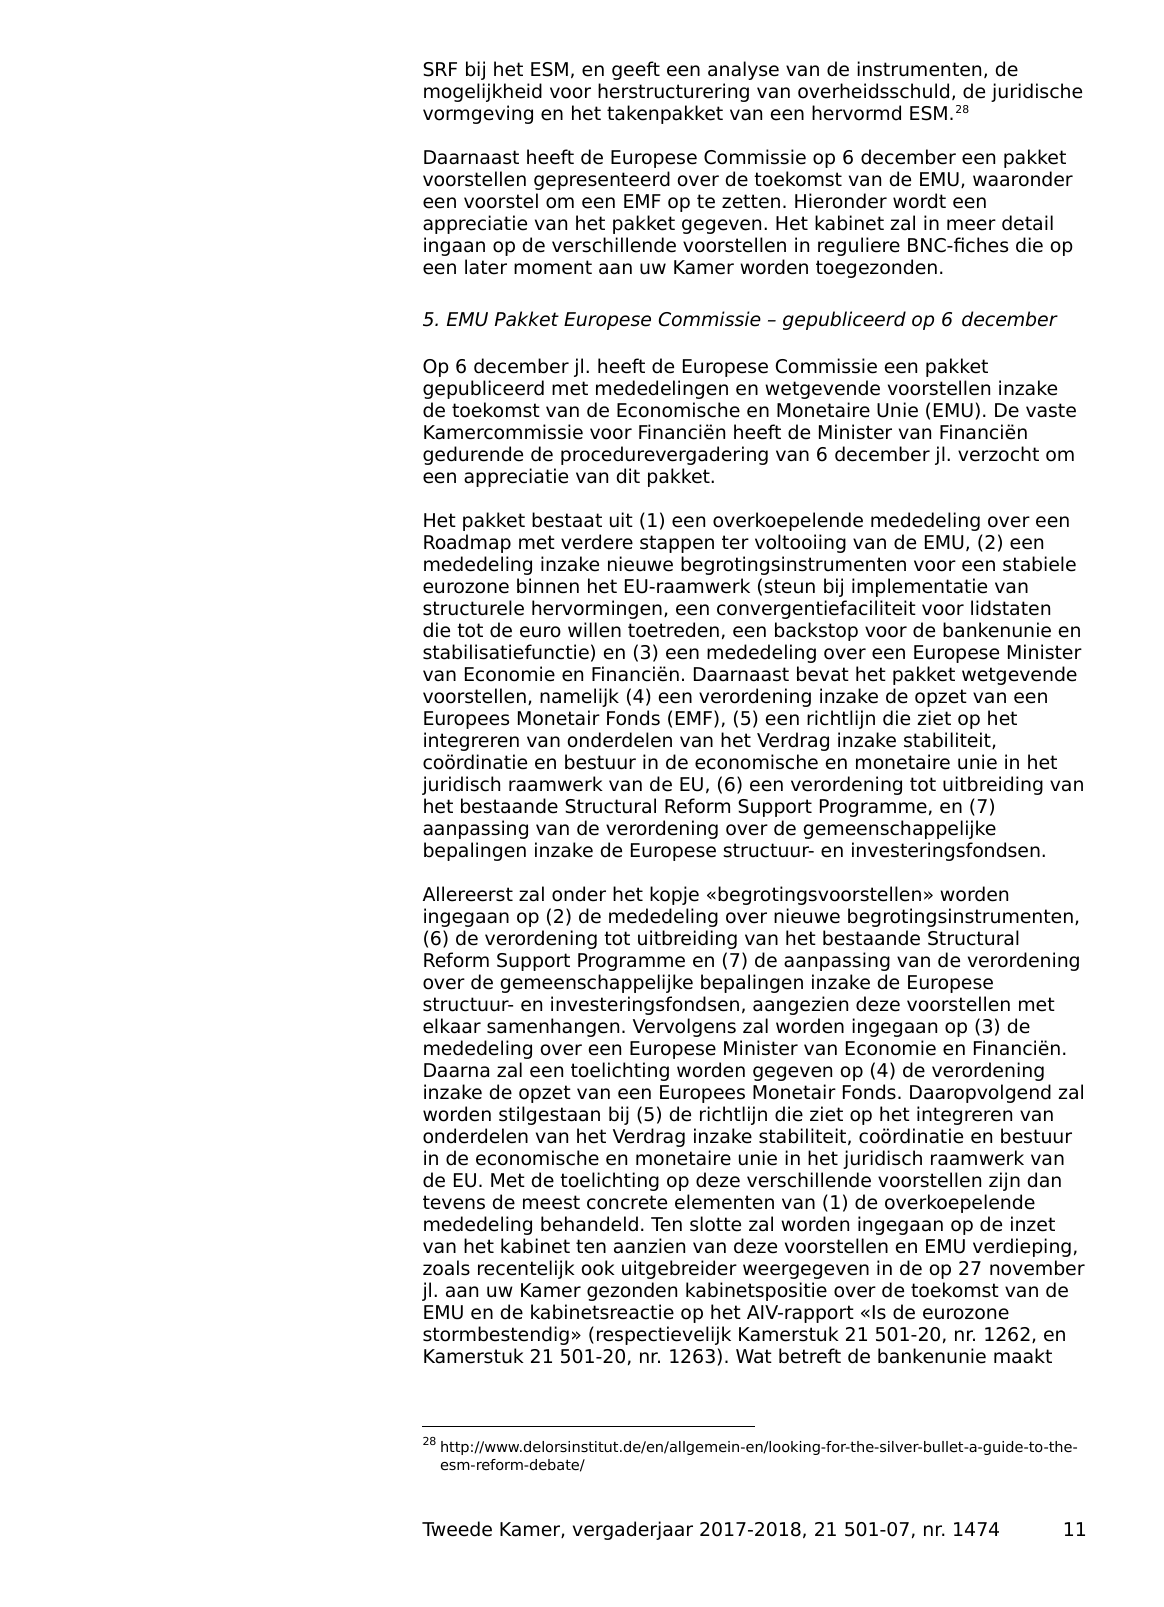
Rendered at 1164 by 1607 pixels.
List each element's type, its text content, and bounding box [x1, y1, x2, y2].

text SRF bij het ESM, en geeft een analyse van de instrumenten, de mogelijkheid voor herstructurering van overheidsschuld, de juridische vormgeving en het takenpakket van een hervormd ESM. [422, 59, 1087, 125]
text Het pakket bestaat uit (1) een overkoepelende mededeling over een Roadmap met verdere stappen ter voltooiing van de EMU, (2) een mededeling inzake nieuwe begrotingsinstrumenten voor een stabiele eurozone binnen het EU-raamwerk (steun bij implementatie van structurele hervormingen, een convergentiefaciliteit voor lidstaten die tot de euro willen toetreden, een backstop voor de bankenunie en stabilisatiefunctie) en (3) een mededeling over een Europese Minister van Economie en Financiën. Daarnaast bevat het pakket wetgevende voorstellen, namelijk (4) een verordening inzake de opzet van een Europees Monetair Fonds (EMF), (5) een richtlijn die ziet op het integreren van onderdelen van het Verdrag inzake stabiliteit, coördinatie en bestuur in de economische en monetaire unie in het juridisch raamwerk van de EU, (6) een verordening tot uitbreiding van het bestaande Structural Reform Support Programme, en (7) aanpassing van de verordening over de gemeenschappelijke bepalingen inzake de Europese structuur- en investeringsfondsen. [422, 510, 1087, 862]
text http://www.delorsinstitut.de/en/allgemein-en/looking-for-the-silver-bullet-a-guide-to-the-esm-reform-debate/ [422, 1435, 1087, 1474]
text Op 6 december jl. heeft de Europese Commissie een pakket gepubliceerd met mededelingen en wetgevende voorstellen inzake de toekomst van de Economische en Monetaire Unie (EMU). De vaste Kamercommissie voor Financiën heeft de Minister van Financiën gedurende de procedurevergadering van 6 december jl. verzocht om een appreciatie van dit pakket. [422, 356, 1087, 488]
text Allereerst zal onder het kopje «begrotingsvoorstellen» worden ingegaan op (2) de mededeling over nieuwe begrotingsinstrumenten, (6) de verordening tot uitbreiding van het bestaande Structural Reform Support Programme en (7) de aanpassing van de verordening over de gemeenschappelijke bepalingen inzake de Europese structuur- en investeringsfondsen, aangezien deze voorstellen met elkaar samenhangen. Vervolgens zal worden ingegaan op (3) de mededeling over een Europese Minister van Economie en Financiën. Daarna zal een toelichting worden gegeven op (4) de verordening inzake de opzet van een Europees Monetair Fonds. Daaropvolgend zal worden stilgestaan bij (5) de richtlijn die ziet op het integreren van onderdelen van het Verdrag inzake stabiliteit, coördinatie en bestuur in de economische en monetaire unie in het juridisch raamwerk van de EU. Met de toelichting op deze verschillende voorstellen zijn dan tevens de meest concrete elementen van (1) de overkoepelende mededeling behandeld. Ten slotte zal worden ingegaan op de inzet van het kabinet ten aanzien van deze voorstellen en EMU verdieping, zoals recentelijk ook uitgebreider weergegeven in de op 27 november jl. aan uw Kamer gezonden kabinetspositie over de toekomst van de EMU en de kabinetsreactie op het AIV-rapport «Is de eurozone stormbestendig» (respectievelijk Kamerstuk 21 501-20, nr. 1262, en Kamerstuk 21 501-20, nr. 1263). Wat betreft de bankenunie maakt [422, 884, 1087, 1367]
subtitle 5. EMU Pakket Europese Commissie – gepubliceerd op 6 december [422, 309, 1087, 331]
text Daarnaast heeft de Europese Commissie op 6 december een pakket voorstellen gepresenteerd over de toekomst van de EMU, waaronder een voorstel om een EMF op te zetten. Hieronder wordt een appreciatie van het pakket gegeven. Het kabinet zal in meer detail ingaan op de verschillende voorstellen in reguliere BNC-fiches die op een later moment aan uw Kamer worden toegezonden. [422, 147, 1087, 279]
